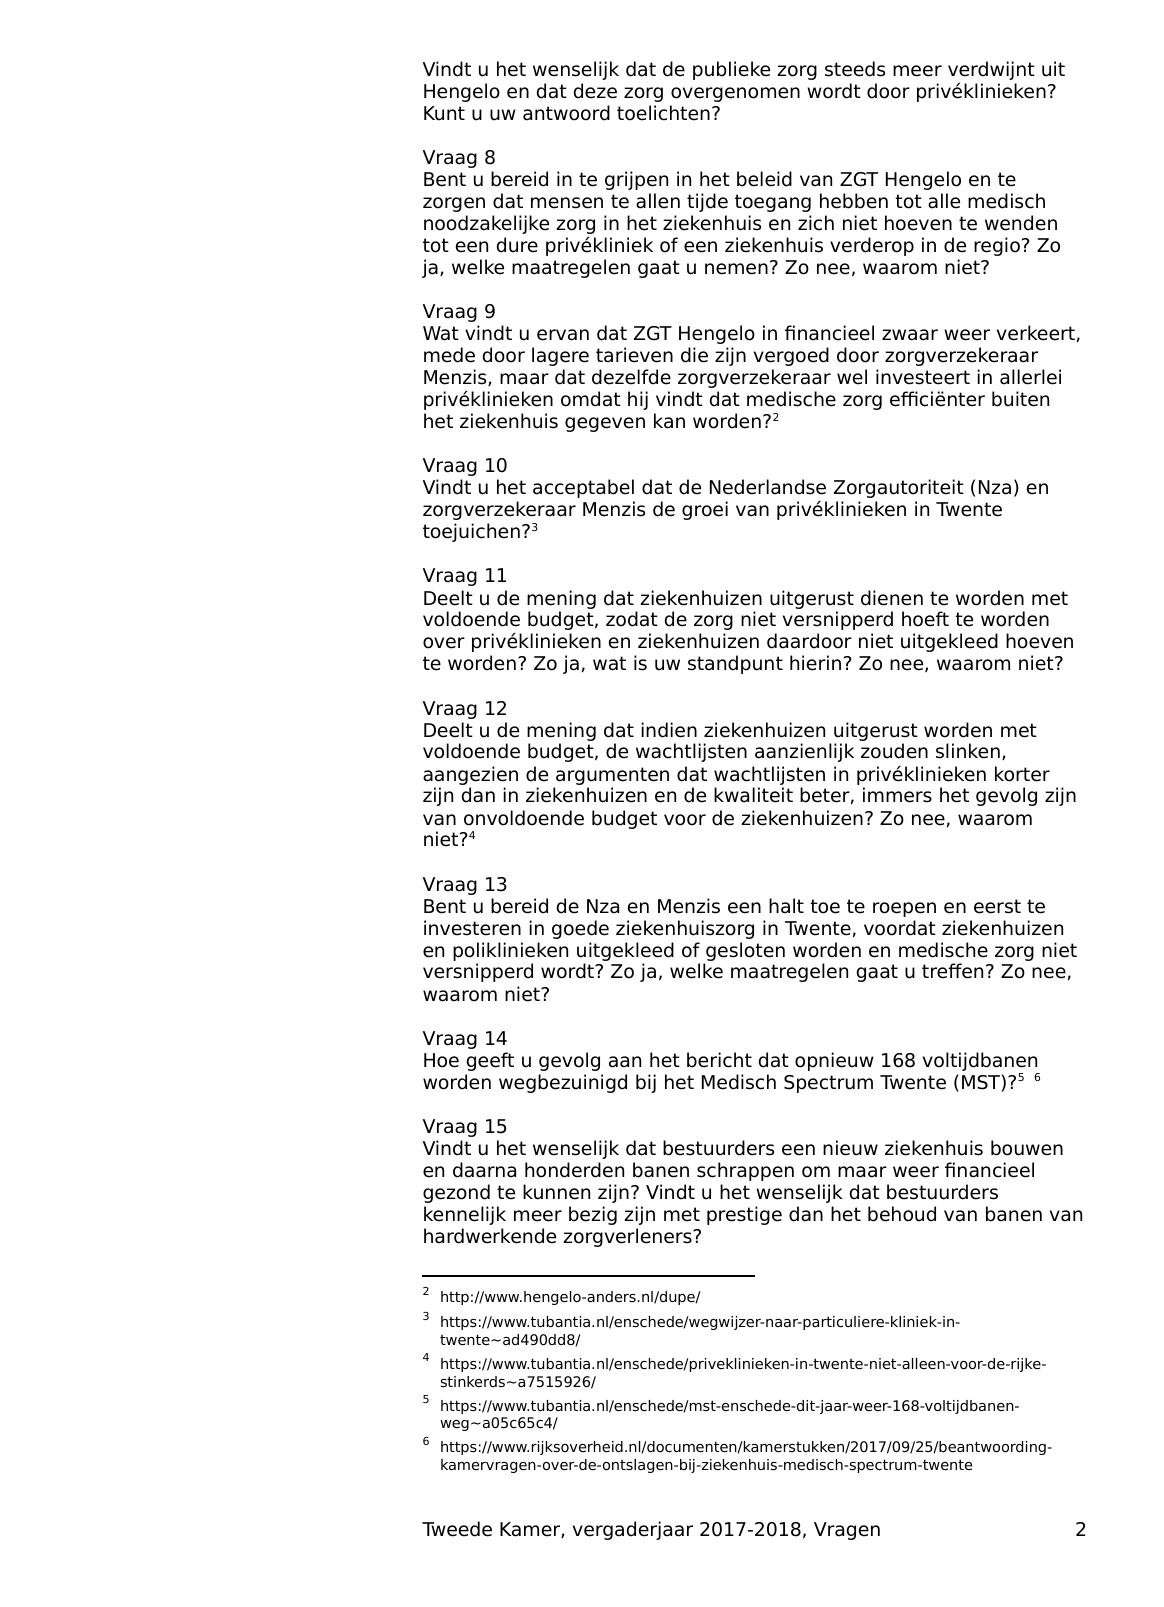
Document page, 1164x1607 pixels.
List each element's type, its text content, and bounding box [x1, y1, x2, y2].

text Bent u bereid de Nza en Menzis een halt toe te roepen en eerst te investeren in goede ziekenhuiszorg in Twente, voordat ziekenhuizen en poliklinieken uitgekleed of gesloten worden en medische zorg niet versnipperd wordt? Zo ja, welke maatregelen gaat u treffen? Zo nee, waarom niet? [422, 896, 1087, 1005]
text Vraag 15 [422, 1116, 1087, 1138]
text https://www.tubantia.nl/enschede/wegwijzer-naar-particuliere-kliniek-in-twente~ad490dd8/ [422, 1310, 1087, 1349]
text Vindt u het wenselijk dat bestuurders een nieuw ziekenhuis bouwen en daarna honderden banen schrappen om maar weer financieel gezond te kunnen zijn? Vindt u het wenselijk dat bestuurders kennelijk meer bezig zijn met prestige dan het behoud van banen van hardwerkende zorgverleners? [422, 1138, 1087, 1248]
text https://www.tubantia.nl/enschede/mst-enschede-dit-jaar-weer-168-voltijdbanen-weg~a05c65c4/ [422, 1393, 1087, 1432]
text Vraag 12 [422, 697, 1087, 719]
text Bent u bereid in te grijpen in het beleid van ZGT Hengelo en te zorgen dat mensen te allen tijde toegang hebben tot alle medisch noodzakelijke zorg in het ziekenhuis en zich niet hoeven te wenden tot een dure privékliniek of een ziekenhuis verderop in de regio? Zo ja, welke maatregelen gaat u nemen? Zo nee, waarom niet? [422, 169, 1087, 279]
text Wat vindt u ervan dat ZGT Hengelo in financieel zwaar weer verkeert, mede door lagere tarieven die zijn vergoed door zorgverzekeraar Menzis, maar dat dezelfde zorgverzekeraar wel investeert in allerlei privéklinieken omdat hij vindt dat medische zorg efficiënter buiten het ziekenhuis gegeven kan worden? [422, 323, 1087, 433]
text Deelt u de mening dat ziekenhuizen uitgerust dienen te worden met voldoende budget, zodat de zorg niet versnipperd hoeft te worden over privéklinieken en ziekenhuizen daardoor niet uitgekleed hoeven te worden? Zo ja, wat is uw standpunt hierin? Zo nee, waarom niet? [422, 587, 1087, 675]
text https://www.tubantia.nl/enschede/priveklinieken-in-twente-niet-alleen-voor-de-rijke-stinkerds~a7515926/ [422, 1352, 1087, 1391]
text Hoe geeft u gevolg aan het bericht dat opnieuw 168 voltijdbanen worden wegbezuinigd bij het Medisch Spectrum Twente (MST)? [422, 1049, 1087, 1093]
text Vraag 11 [422, 565, 1087, 587]
text Vraag 10 [422, 455, 1087, 477]
text Vindt u het acceptabel dat de Nederlandse Zorgautoriteit (Nza) en zorgverzekeraar Menzis de groei van privéklinieken in Twente toejuichen? [422, 477, 1087, 543]
text Vraag 13 [422, 873, 1087, 896]
text Deelt u de mening dat indien ziekenhuizen uitgerust worden met voldoende budget, de wachtlijsten aanzienlijk zouden slinken, aangezien de argumenten dat wachtlijsten in privéklinieken korter zijn dan in ziekenhuizen en de kwaliteit beter, immers het gevolg zijn van onvoldoende budget voor de ziekenhuizen? Zo nee, waarom niet? [422, 719, 1087, 851]
text Vraag 14 [422, 1028, 1087, 1049]
text Vraag 9 [422, 301, 1087, 323]
text Vindt u het wenselijk dat de publieke zorg steeds meer verdwijnt uit Hengelo en dat deze zorg overgenomen wordt door privéklinieken? Kunt u uw antwoord toelichten? [422, 59, 1087, 125]
text https://www.rijksoverheid.nl/documenten/kamerstukken/2017/09/25/beantwoording-kamervragen-over-de-ontslagen-bij-ziekenhuis-medisch-spectrum-twente [422, 1435, 1087, 1474]
text http://www.hengelo-anders.nl/dupe/ [422, 1285, 1087, 1307]
text Vraag 8 [422, 147, 1087, 169]
